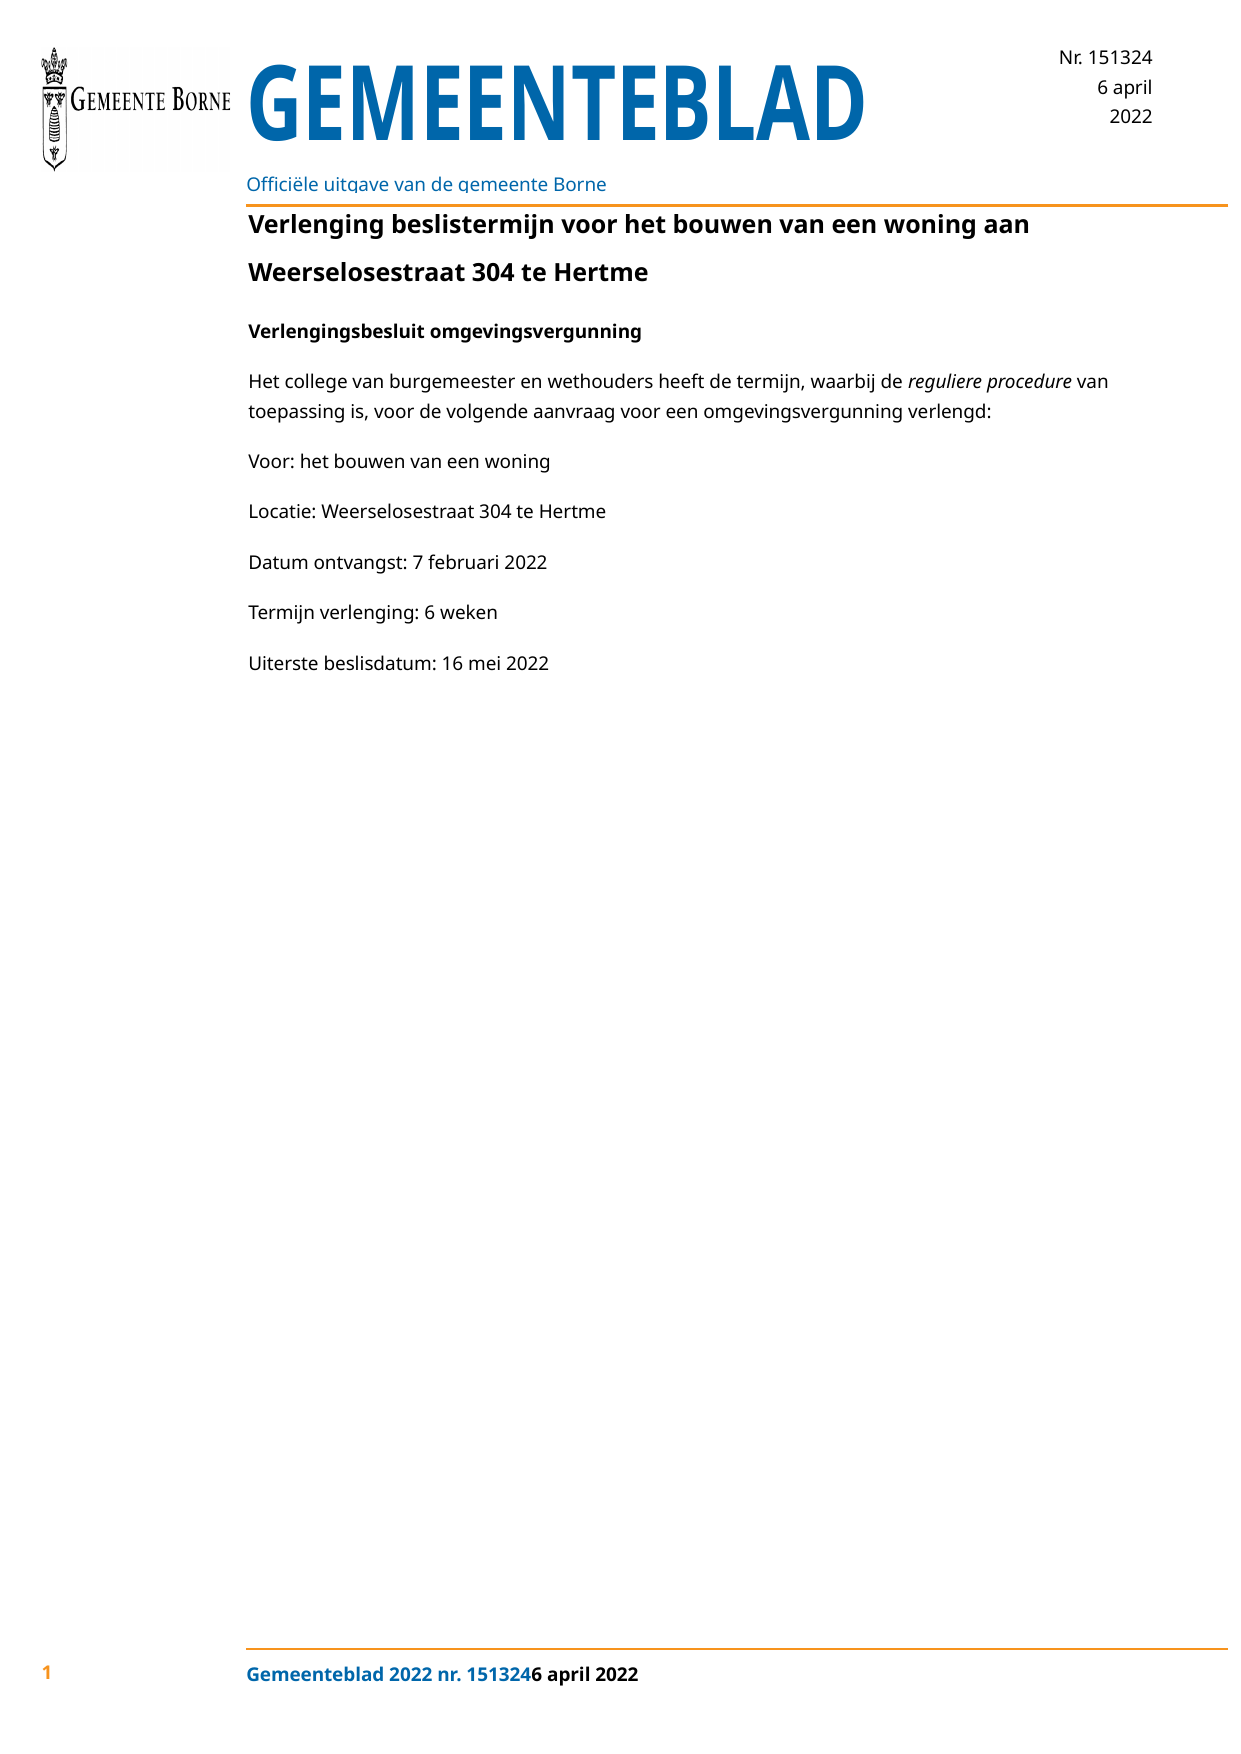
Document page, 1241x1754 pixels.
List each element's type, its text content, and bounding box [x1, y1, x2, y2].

text Het college van burgemeester en wethouders heeft de termijn, waarbij de reguliere procedure van toepassing is, voor de volgende aanvraag voor een omgevingsvergunning verlengd: [248, 368, 1152, 424]
text Voor: het bouwen van een woning [248, 448, 1152, 474]
picture [41, 47, 231, 172]
text Datum ontvangst: 7 februari 2022 [248, 549, 1152, 575]
text Verlenging beslistermijn voor het bouwen van een woning aan Weerselosestraat 304 te Hertme [248, 207, 1152, 288]
text Locatie: Weerselosestraat 304 te Hertme [248, 499, 1152, 524]
text Verlengingsbesluit omgevingsvergunning [248, 318, 1152, 344]
text Termijn verlenging: 6 weken [248, 599, 1152, 625]
text Uiterste beslisdatum: 16 mei 2022 [248, 650, 1152, 676]
